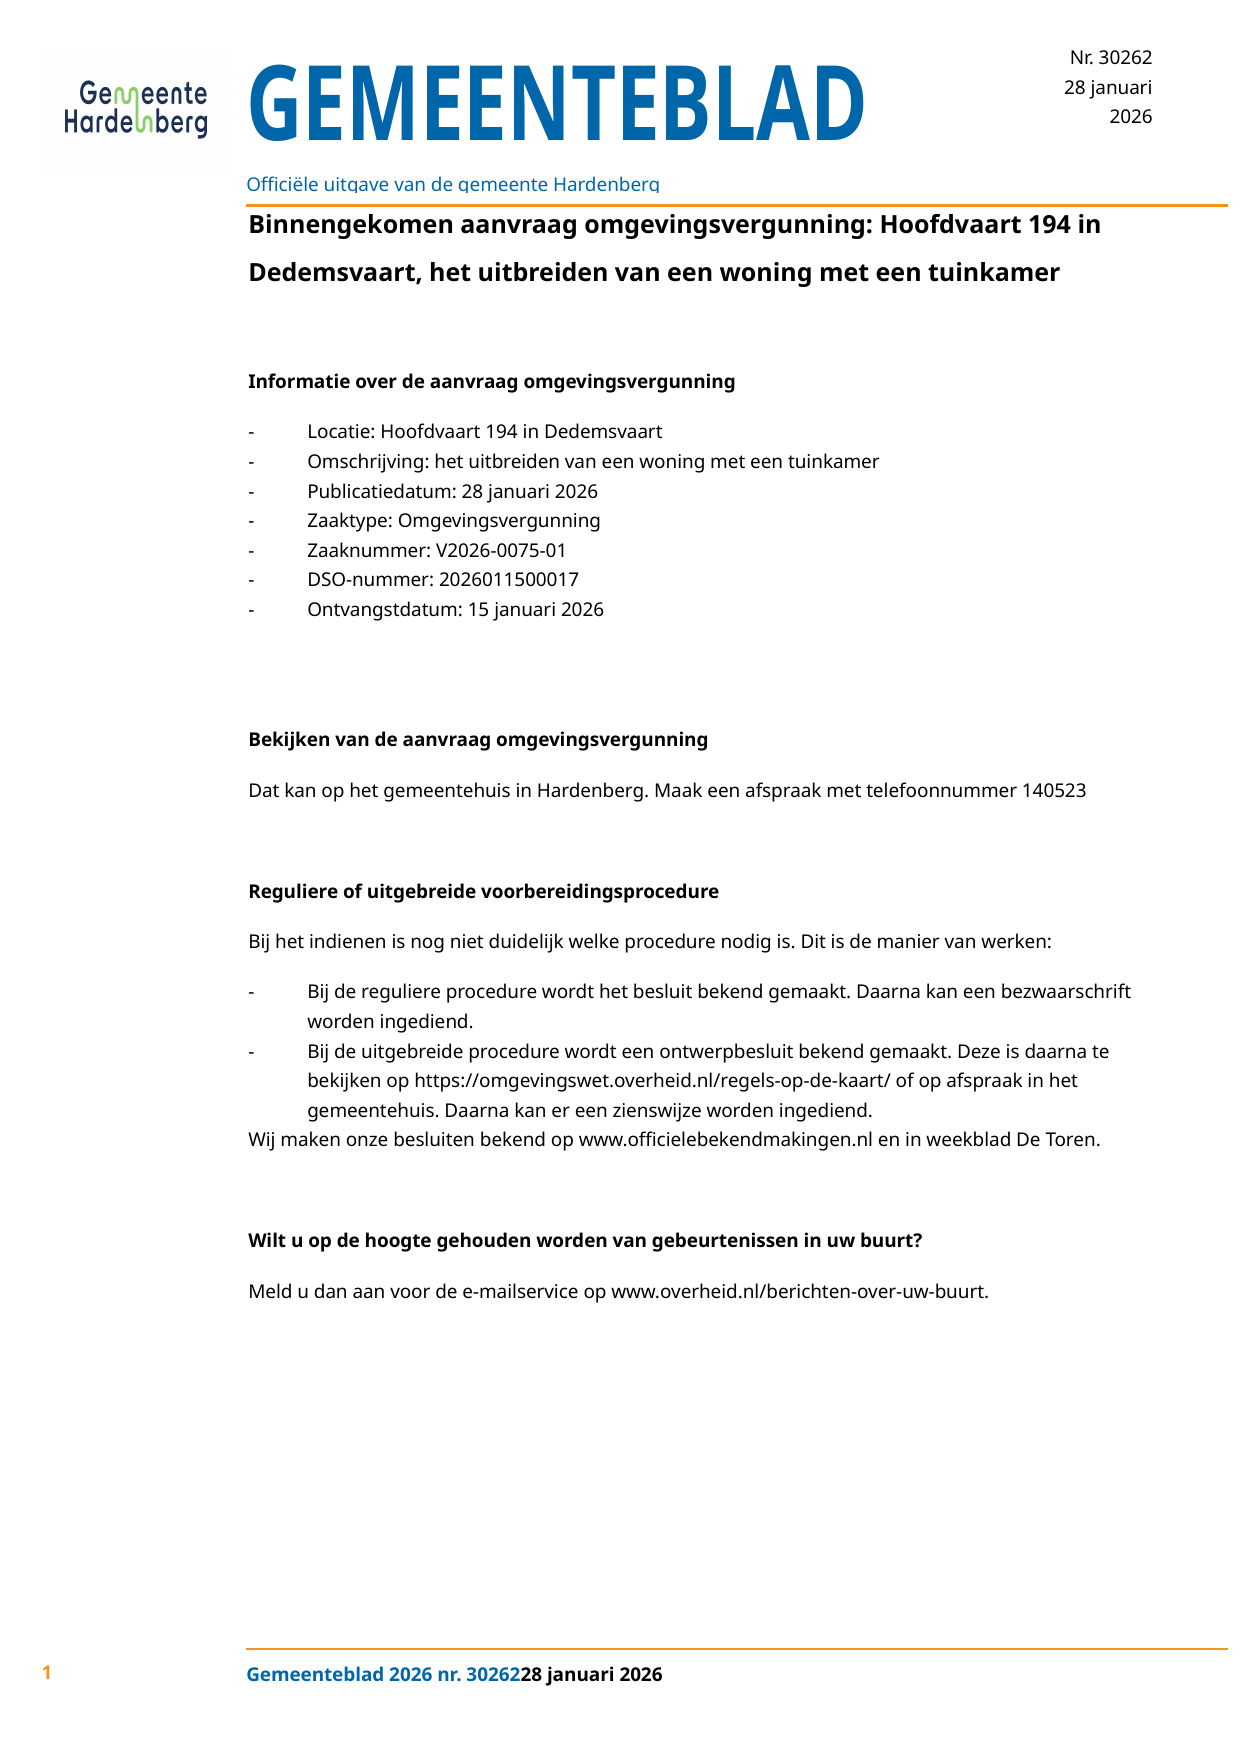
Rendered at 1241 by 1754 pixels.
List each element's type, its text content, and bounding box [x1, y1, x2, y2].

list Bij de uitgebreide procedure wordt een ontwerpbesluit bekend gemaakt. Deze is daarna te bekijken op https://omgevingswet.overheid.nl/regels-op-de-kaart/ of op afspraak in het gemeentehuis. Daarna kan er een zienswijze worden ingediend. [248, 1038, 1152, 1123]
text Bekijken van de aanvraag omgevingsvergunning [248, 727, 1152, 752]
list Publicatiedatum: 28 januari 2026 [248, 478, 1152, 504]
list Omschrijving: het uitbreiden van een woning met een tuinkamer [248, 448, 1152, 474]
list Zaaknummer: V2026-0075-01 [248, 537, 1152, 563]
list Zaaktype: Omgevingsvergunning [248, 507, 1152, 533]
text Bij het indienen is nog niet duidelijk welke procedure nodig is. Dit is de manier van werken: [248, 928, 1152, 954]
text Reguliere of uitgebreide voorbereidingsprocedure [248, 878, 1152, 904]
text Dat kan op het gemeentehuis in Hardenberg. Maak een afspraak met telefoonnummer 140523 [248, 777, 1152, 803]
text Informatie over de aanvraag omgevingsvergunning [248, 368, 1152, 394]
text Wij maken onze besluiten bekend op www.officielebekendmakingen.nl en in weekblad De Toren. [248, 1127, 1152, 1152]
picture [41, 47, 231, 172]
text Meld u dan aan voor de e-mailservice op www.overheid.nl/berichten-over-uw-buurt. [248, 1278, 1152, 1304]
list DSO-nummer: 2026011500017 [248, 567, 1152, 592]
text Wilt u op de hoogte gehouden worden van gebeurtenissen in uw buurt? [248, 1227, 1152, 1253]
list Ontvangstdatum: 15 januari 2026 [248, 596, 1152, 622]
list Locatie: Hoofdvaart 194 in Dedemsvaart [248, 419, 1152, 444]
list Bij de reguliere procedure wordt het besluit bekend gemaakt. Daarna kan een bezwaarschrift worden ingediend. [248, 979, 1152, 1034]
text Binnengekomen aanvraag omgevingsvergunning: Hoofdvaart 194 in Dedemsvaart, het uitbreiden van een woning met een tuinkamer [248, 207, 1152, 288]
